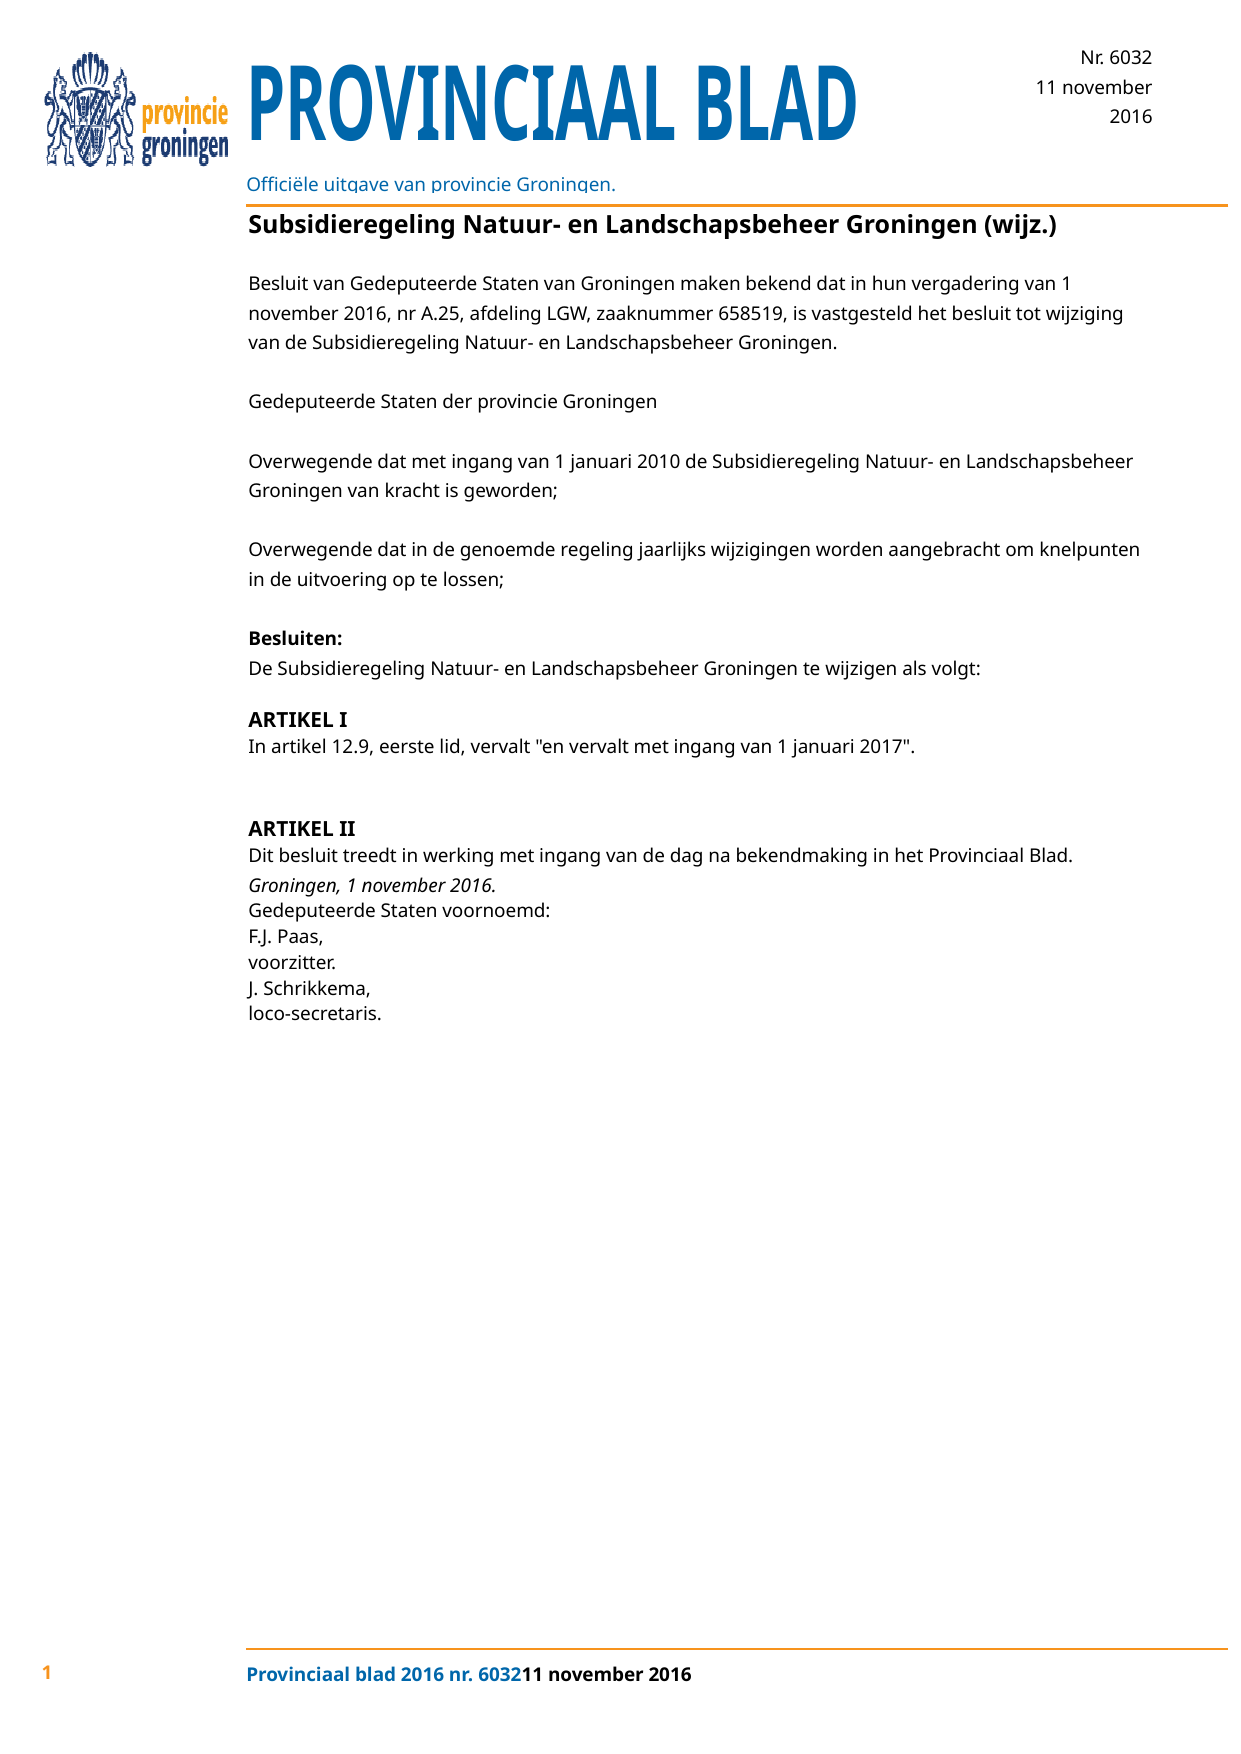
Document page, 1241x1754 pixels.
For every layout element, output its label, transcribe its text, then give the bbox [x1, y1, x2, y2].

text De Subsidieregeling Natuur- en Landschapsbeheer Groningen te wijzigen als volgt: [248, 655, 1152, 681]
text In artikel 12.9, eerste lid, vervalt "en vervalt met ingang van 1 januari 2017". [248, 734, 1152, 759]
text loco-secretaris. [248, 1000, 1152, 1026]
picture [41, 47, 231, 172]
text ARTIKEL II [248, 814, 1152, 842]
text Overwegende dat in de genoemde regeling jaarlijks wijzigingen worden aangebracht om knelpunten in de uitvoering op te lossen; [248, 537, 1152, 592]
text F.J. Paas, [248, 923, 1152, 949]
text Overwegende dat met ingang van 1 januari 2010 de Subsidieregeling Natuur- en Landschapsbeheer Groningen van kracht is geworden; [248, 448, 1152, 503]
text Besluiten: [248, 625, 1152, 651]
text Subsidieregeling Natuur- en Landschapsbeheer Groningen (wijz.) [248, 207, 1152, 241]
text voorzitter. [248, 949, 1152, 975]
text Groningen, 1 november 2016. [248, 872, 1152, 897]
text Besluit van Gedeputeerde Staten van Groningen maken bekend dat in hun vergadering van 1 november 2016, nr A.25, afdeling LGW, zaaknummer 658519, is vastgesteld het besluit tot wijziging van de Subsidieregeling Natuur- en Landschapsbeheer Groningen. [248, 270, 1152, 355]
text J. Schrikkema, [248, 975, 1152, 1000]
text Gedeputeerde Staten voornoemd: [248, 897, 1152, 923]
text ARTIKEL I [248, 705, 1152, 734]
text Gedeputeerde Staten der provincie Groningen [248, 389, 1152, 414]
text Dit besluit treedt in werking met ingang van de dag na bekendmaking in het Provinciaal Blad. [248, 842, 1152, 868]
